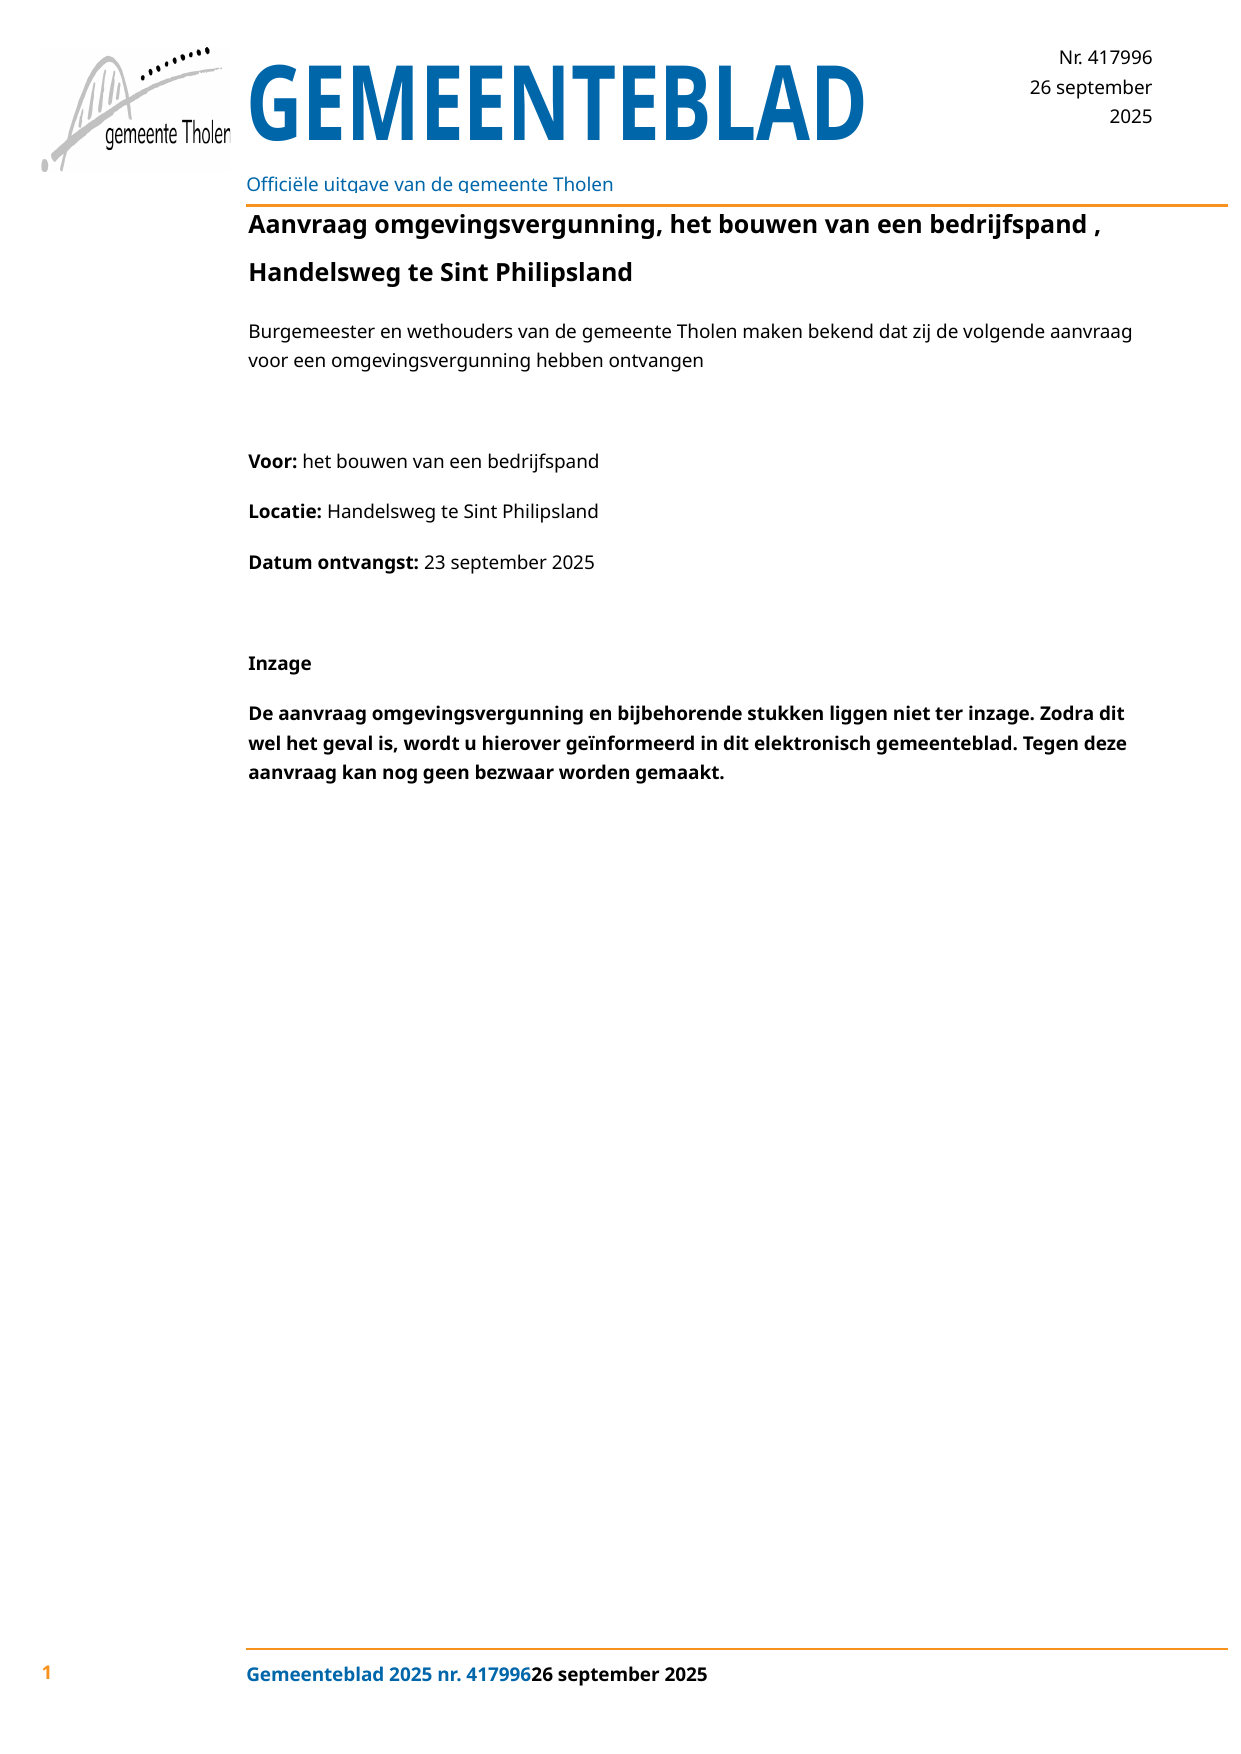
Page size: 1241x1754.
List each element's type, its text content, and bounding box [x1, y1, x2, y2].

text Voor: het bouwen van een bedrijfspand [248, 448, 1152, 474]
text Aanvraag omgevingsvergunning, het bouwen van een bedrijfspand , Handelsweg te Sint Philipsland [248, 207, 1152, 288]
text Locatie: Handelsweg te Sint Philipsland [248, 499, 1152, 524]
picture [41, 47, 231, 172]
text De aanvraag omgevingsvergunning en bijbehorende stukken liggen niet ter inzage. Zodra dit wel het geval is, wordt u hierover geïnformeerd in dit elektronisch gemeenteblad. Tegen deze aanvraag kan nog geen bezwaar worden gemaakt. [248, 700, 1152, 785]
text Burgemeester en wethouders van de gemeente Tholen maken bekend dat zij de volgende aanvraag voor een omgevingsvergunning hebben ontvangen [248, 318, 1152, 373]
text Datum ontvangst: 23 september 2025 [248, 549, 1152, 575]
text Inzage [248, 650, 1152, 676]
